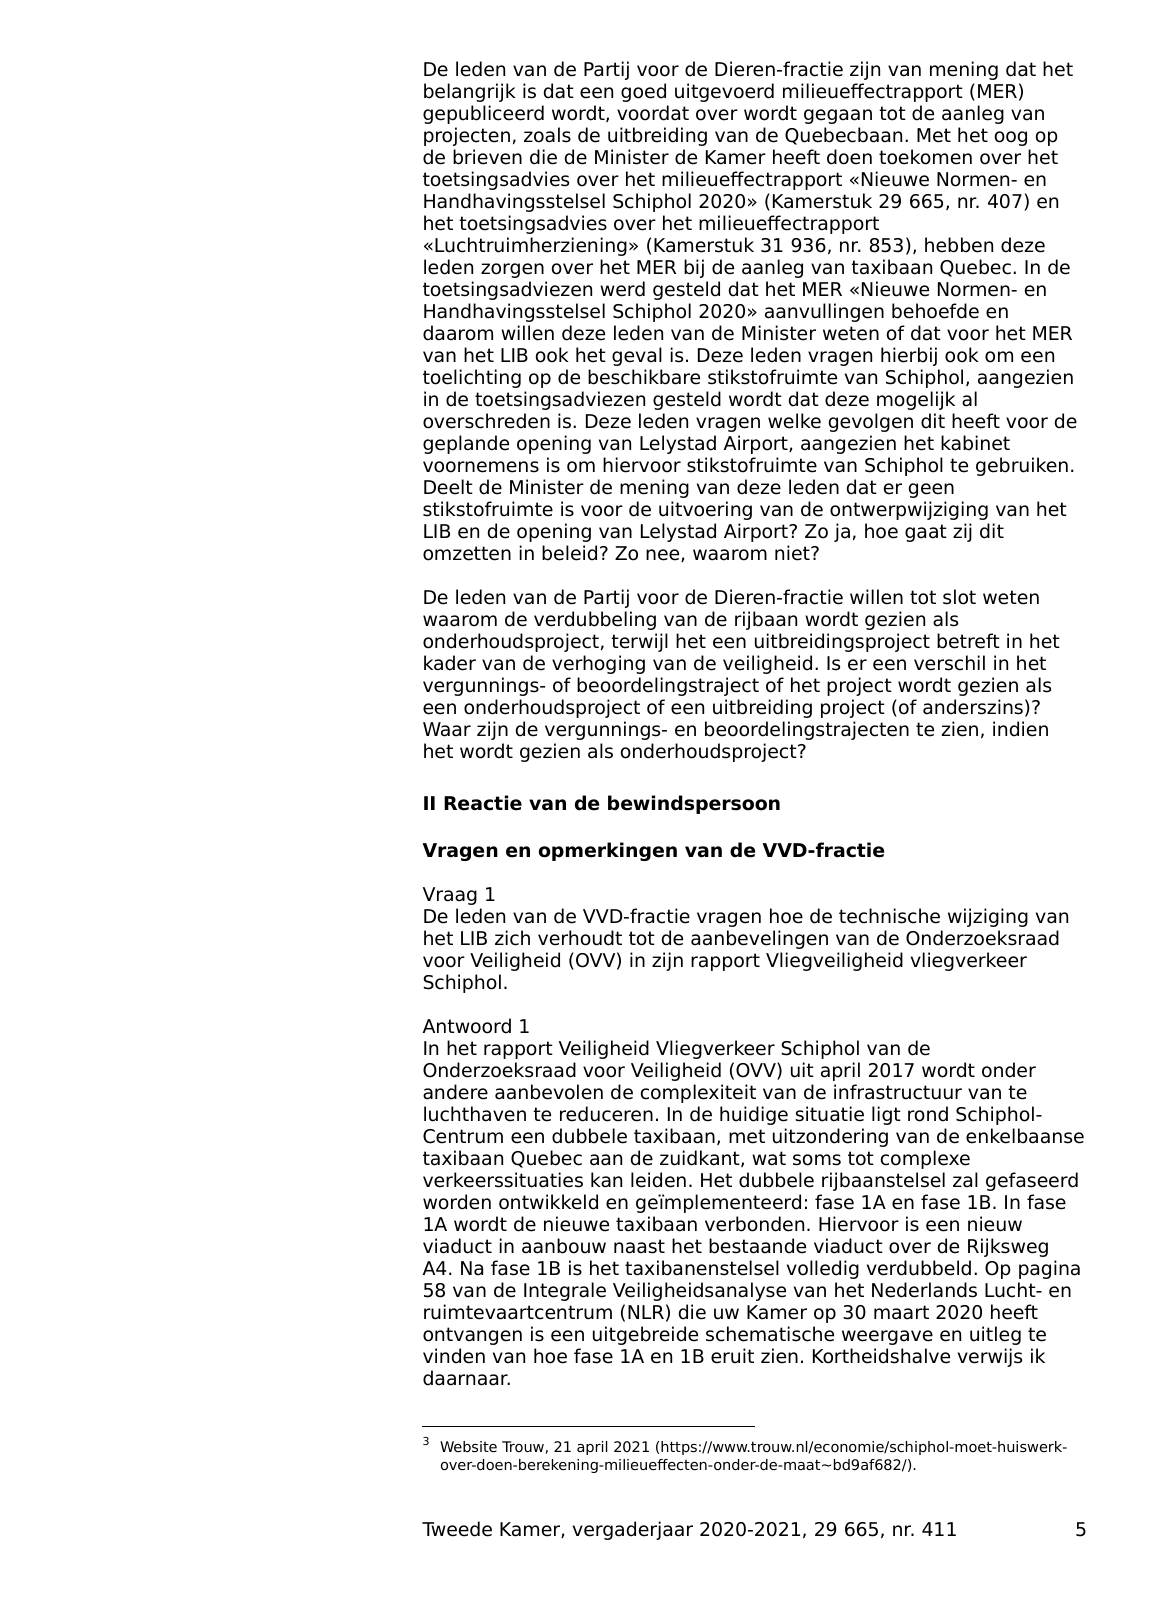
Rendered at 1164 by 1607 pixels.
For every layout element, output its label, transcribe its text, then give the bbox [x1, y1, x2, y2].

subtitle Vragen en opmerkingen van de VVD-fractie [422, 839, 1087, 862]
text De leden van de Partij voor de Dieren-fractie willen tot slot weten waarom de verdubbeling van de rijbaan wordt gezien als onderhoudsproject, terwijl het een uitbreidingsproject betreft in het kader van de verhoging van de veiligheid. Is er een verschil in het vergunnings- of beoordelingstraject of het project wordt gezien als een onderhoudsproject of een uitbreiding project (of anderszins)? Waar zijn de vergunnings- en beoordelingstrajecten te zien, indien het wordt gezien als onderhoudsproject? [422, 587, 1087, 763]
text Vraag 1 [422, 884, 1087, 906]
subtitle II Reactie van de bewindspersoon [422, 793, 1087, 814]
text Antwoord 1 [422, 1016, 1087, 1038]
text De leden van de Partij voor de Dieren-fractie zijn van mening dat het belangrijk is dat een goed uitgevoerd milieueffectrapport (MER) gepubliceerd wordt, voordat over wordt gegaan tot de aanleg van projecten, zoals de uitbreiding van de Quebecbaan. Met het oog op de brieven die de Minister de Kamer heeft doen toekomen over het toetsingsadvies over het milieueffectrapport «Nieuwe Normen- en Handhavingsstelsel Schiphol 2020» (Kamerstuk 29 665, nr. 407) en het toetsingsadvies over het milieueffectrapport «Luchtruimherziening» (Kamerstuk 31 936, nr. 853), hebben deze leden zorgen over het MER bij de aanleg van taxibaan Quebec. In de toetsingsadviezen werd gesteld dat het MER «Nieuwe Normen- en Handhavingsstelsel Schiphol 2020» aanvullingen behoefde en daarom willen deze leden van de Minister weten of dat voor het MER van het LIB ook het geval is. Deze leden vragen hierbij ook om een toelichting op de beschikbare stikstofruimte van Schiphol, aangezien in de toetsingsadviezen gesteld wordt dat deze mogelijk al overschreden is. Deze leden vragen welke gevolgen dit heeft voor de geplande opening van Lelystad Airport, aangezien het kabinet voornemens is om hiervoor stikstofruimte van Schiphol te gebruiken. Deelt de Minister de mening van deze leden dat er geen stikstofruimte is voor de uitvoering van de ontwerpwijziging van het LIB en de opening van Lelystad Airport? Zo ja, hoe gaat zij dit omzetten in beleid? Zo nee, waarom niet? [422, 59, 1087, 564]
text De leden van de VVD-fractie vragen hoe de technische wijziging van het LIB zich verhoudt tot de aanbevelingen van de Onderzoeksraad voor Veiligheid (OVV) in zijn rapport Vliegveiligheid vliegverkeer Schiphol. [422, 906, 1087, 994]
text In het rapport Veiligheid Vliegverkeer Schiphol van de Onderzoeksraad voor Veiligheid (OVV) uit april 2017 wordt onder andere aanbevolen de complexiteit van de infrastructuur van te luchthaven te reduceren. In de huidige situatie ligt rond Schiphol-Centrum een dubbele taxibaan, met uitzondering van de enkelbaanse taxibaan Quebec aan de zuidkant, wat soms tot complexe verkeerssituaties kan leiden. Het dubbele rijbaanstelsel zal gefaseerd worden ontwikkeld en geïmplementeerd: fase 1A en fase 1B. In fase 1A wordt de nieuwe taxibaan verbonden. Hiervoor is een nieuw viaduct in aanbouw naast het bestaande viaduct over de Rijksweg A4. Na fase 1B is het taxibanenstelsel volledig verdubbeld. Op pagina 58 van de Integrale Veiligheidsanalyse van het Nederlands Lucht- en ruimtevaartcentrum (NLR) die uw Kamer op 30 maart 2020 heeft ontvangen is een uitgebreide schematische weergave en uitleg te vinden van hoe fase 1A en 1B eruit zien. Kortheidshalve verwijs ik daarnaar. [422, 1038, 1087, 1389]
text Website Trouw, 21 april 2021 (https://www.trouw.nl/economie/schiphol-moet-huiswerk-over-doen-berekening-milieueffecten-onder-de-maat~bd9af682/). [422, 1435, 1087, 1474]
